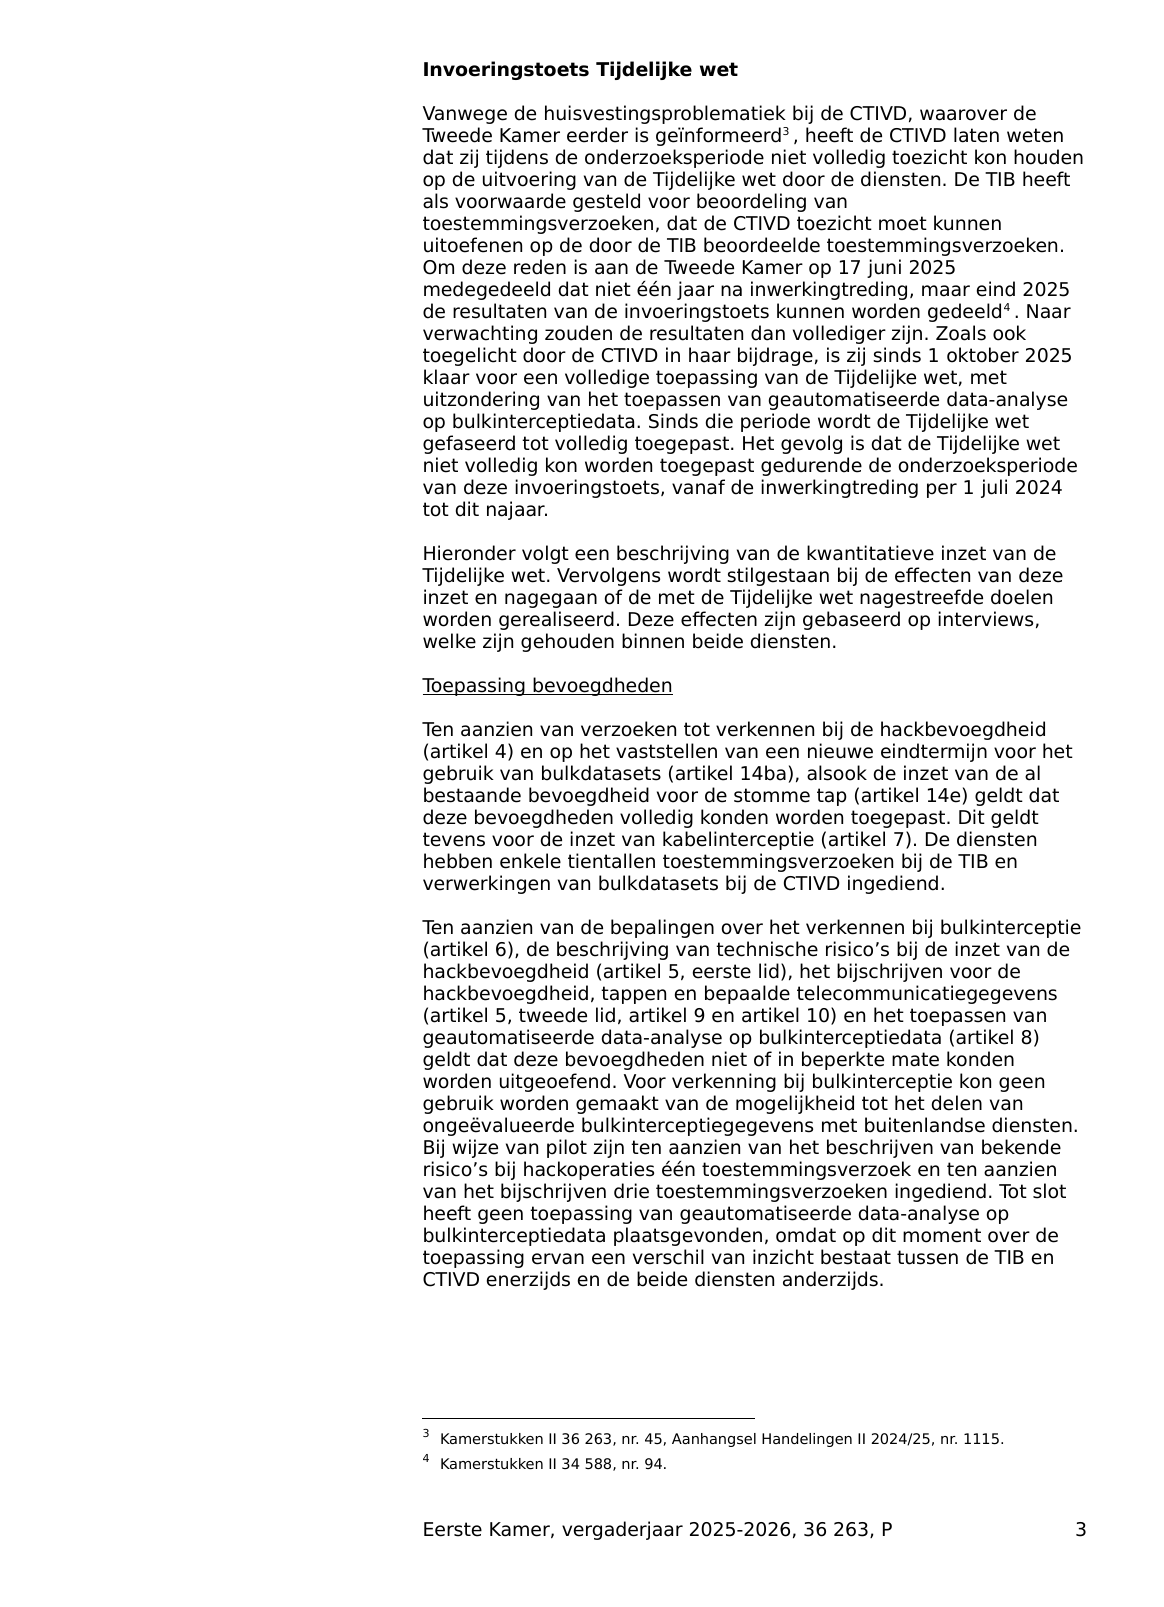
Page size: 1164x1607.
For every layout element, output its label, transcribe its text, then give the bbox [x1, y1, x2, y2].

subtitle Invoeringstoets Tijdelijke wet [422, 59, 1087, 81]
text Hieronder volgt een beschrijving van de kwantitatieve inzet van de Tijdelijke wet. Vervolgens wordt stilgestaan bij de effecten van deze inzet en nagegaan of de met de Tijdelijke wet nagestreefde doelen worden gerealiseerd. Deze effecten zijn gebaseerd op interviews, welke zijn gehouden binnen beide diensten. [422, 543, 1087, 653]
text Kamerstukken II 36 263, nr. 45, Aanhangsel Handelingen II 2024/25, nr. 1115. [422, 1427, 1087, 1449]
text Ten aanzien van de bepalingen over het verkennen bij bulkinterceptie (artikel 6), de beschrijving van technische risico’s bij de inzet van de hackbevoegdheid (artikel 5, eerste lid), het bijschrijven voor de hackbevoegdheid, tappen en bepaalde telecommunicatiegegevens (artikel 5, tweede lid, artikel 9 en artikel 10) en het toepassen van geautomatiseerde data-analyse op bulkinterceptiedata (artikel 8) geldt dat deze bevoegdheden niet of in beperkte mate konden worden uitgeoefend. Voor verkenning bij bulkinterceptie kon geen gebruik worden gemaakt van de mogelijkheid tot het delen van ongeëvalueerde bulkinterceptiegegevens met buitenlandse diensten. Bij wijze van pilot zijn ten aanzien van het beschrijven van bekende risico’s bij hackoperaties één toestemmingsverzoek en ten aanzien van het bijschrijven drie toestemmingsverzoeken ingediend. Tot slot heeft geen toepassing van geautomatiseerde data-analyse op bulkinterceptiedata plaatsgevonden, omdat op dit moment over de toepassing ervan een verschil van inzicht bestaat tussen de TIB en CTIVD enerzijds en de beide diensten anderzijds. [422, 917, 1087, 1291]
text Ten aanzien van verzoeken tot verkennen bij de hackbevoegdheid (artikel 4) en op het vaststellen van een nieuwe eindtermijn voor het gebruik van bulkdatasets (artikel 14ba), alsook de inzet van de al bestaande bevoegdheid voor de stomme tap (artikel 14e) geldt dat deze bevoegdheden volledig konden worden toegepast. Dit geldt tevens voor de inzet van kabelinterceptie (artikel 7). De diensten hebben enkele tientallen toestemmingsverzoeken bij de TIB en verwerkingen van bulkdatasets bij de CTIVD ingediend. [422, 719, 1087, 895]
text Vanwege de huisvestingsproblematiek bij de CTIVD, waarover de Tweede Kamer eerder is geïnformeerd, heeft de CTIVD laten weten dat zij tijdens de onderzoeksperiode niet volledig toezicht kon houden op de uitvoering van de Tijdelijke wet door de diensten. De TIB heeft als voorwaarde gesteld voor beoordeling van toestemmingsverzoeken, dat de CTIVD toezicht moet kunnen uitoefenen op de door de TIB beoordeelde toestemmingsverzoeken. Om deze reden is aan de Tweede Kamer op 17 juni 2025 medegedeeld dat niet één jaar na inwerkingtreding, maar eind 2025 de resultaten van de invoeringstoets kunnen worden gedeeld. Naar verwachting zouden de resultaten dan vollediger zijn. Zoals ook toegelicht door de CTIVD in haar bijdrage, is zij sinds 1 oktober 2025 klaar voor een volledige toepassing van de Tijdelijke wet, met uitzondering van het toepassen van geautomatiseerde data-analyse op bulkinterceptiedata. Sinds die periode wordt de Tijdelijke wet gefaseerd tot volledig toegepast. Het gevolg is dat de Tijdelijke wet niet volledig kon worden toegepast gedurende de onderzoeksperiode van deze invoeringstoets, vanaf de inwerkingtreding per 1 juli 2024 tot dit najaar. [422, 103, 1087, 521]
text Kamerstukken II 34 588, nr. 94. [422, 1452, 1087, 1474]
subtitle Toepassing bevoegdheden [422, 675, 1087, 697]
